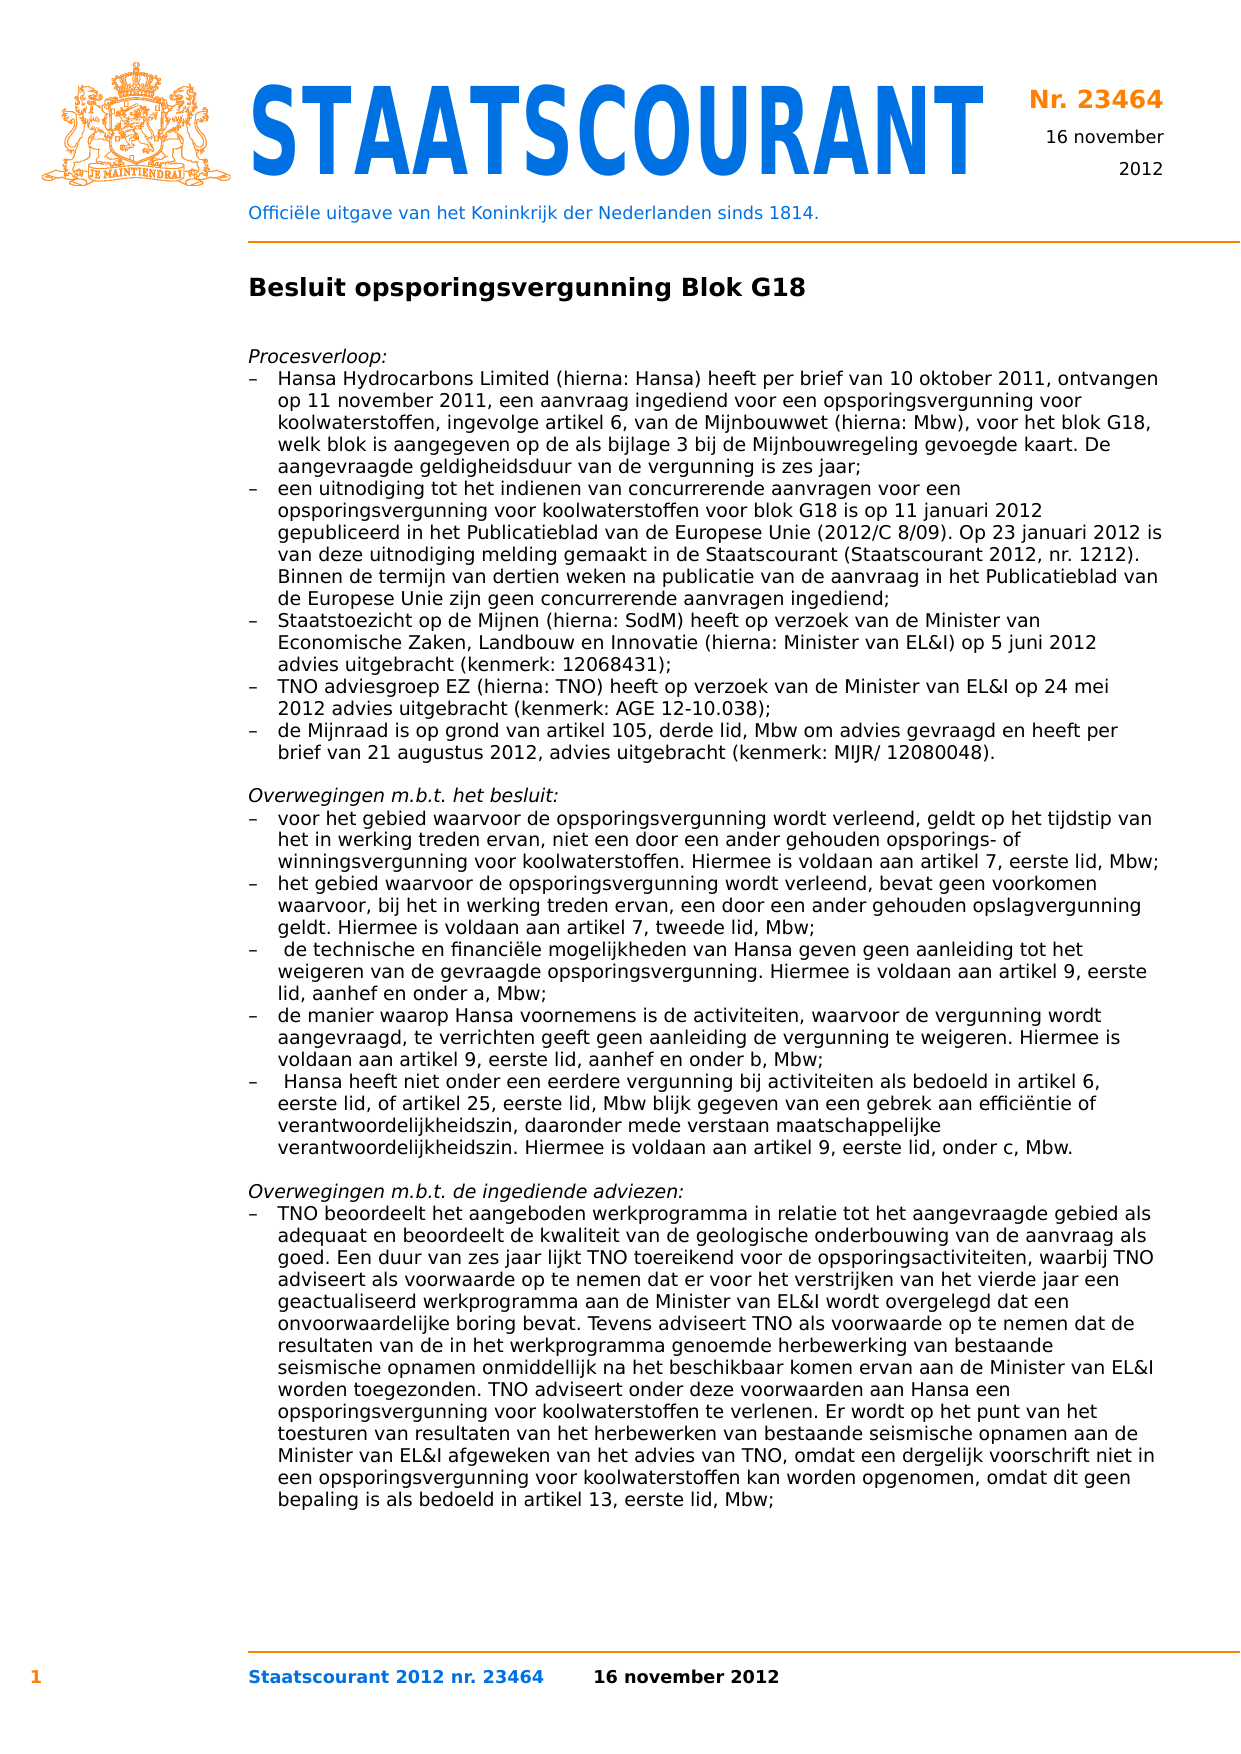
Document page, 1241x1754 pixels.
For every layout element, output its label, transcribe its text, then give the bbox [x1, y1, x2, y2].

text – TNO adviesgroep EZ (hierna: TNO) heeft op verzoek van de Minister van EL&I op 24 mei 2012 advies uitgebracht (kenmerk: AGE 12-10.038); [248, 676, 1163, 719]
table_header STAATSCOURANT [248, 62, 998, 203]
subtitle Besluit opsporingsvergunning Blok G18 [248, 273, 1163, 302]
text – Hansa Hydrocarbons Limited (hierna: Hansa) heeft per brief van 10 oktober 2011, ontvangen op 11 november 2011, een aanvraag ingediend voor een opsporingsvergunning voor koolwaterstoffen, ingevolge artikel 6, van de Mijnbouwwet (hierna: Mbw), voor het blok G18, welk blok is aangegeven op de als bijlage 3 bij de Mijnbouwregeling gevoegde kaart. De aangevraagde geldigheidsduur van de vergunning is zes jaar; [248, 368, 1163, 478]
text – de Mijnraad is op grond van artikel 105, derde lid, Mbw om advies gevraagd en heeft per brief van 21 augustus 2012, advies uitgebracht (kenmerk: MIJR/ 12080048). [248, 719, 1163, 763]
subtitle Overwegingen m.b.t. het besluit: [248, 785, 1163, 807]
text – TNO beoordeelt het aangeboden werkprogramma in relatie tot het aangevraagde gebied als adequaat en beoordeelt de kwaliteit van de geologische onderbouwing van de aanvraag als goed. Een duur van zes jaar lijkt TNO toereikend voor de opsporingsactiviteiten, waarbij TNO adviseert als voorwaarde op te nemen dat er voor het verstrijken van het vierde jaar een geactualiseerd werkprogramma aan de Minister van EL&I wordt overgelegd dat een onvoorwaardelijke boring bevat. Tevens adviseert TNO als voorwaarde op te nemen dat de resultaten van de in het werkprogramma genoemde herbewerking van bestaande seismische opnamen onmiddellijk na het beschikbaar komen ervan aan de Minister van EL&I worden toegezonden. TNO adviseert onder deze voorwaarden aan Hansa een opsporingsvergunning voor koolwaterstoffen te verlenen. Er wordt op het punt van het toesturen van resultaten van het herbewerken van bestaande seismische opnamen aan de Minister van EL&I afgeweken van het advies van TNO, omdat een dergelijk voorschrift niet in een opsporingsvergunning voor koolwaterstoffen kan worden opgenomen, omdat dit geen bepaling is als bedoeld in artikel 13, eerste lid, Mbw; [248, 1203, 1163, 1511]
text – Staatstoezicht op de Mijnen (hierna: SodM) heeft op verzoek van de Minister van Economische Zaken, Landbouw en Innovatie (hierna: Minister van EL&I) op 5 juni 2012 advies uitgebracht (kenmerk: 12068431); [248, 610, 1163, 676]
table_cell 2012 [998, 153, 1240, 203]
text – een uitnodiging tot het indienen van concurrerende aanvragen voor een opsporingsvergunning voor koolwaterstoffen voor blok G18 is op 11 januari 2012 gepubliceerd in het Publicatieblad van de Europese Unie (2012/C 8/09). Op 23 januari 2012 is van deze uitnodiging melding gemaakt in de Staatscourant (Staatscourant 2012, nr. 1212). Binnen de termijn van dertien weken na publicatie van de aanvraag in het Publicatieblad van de Europese Unie zijn geen concurrerende aanvragen ingediend; [248, 478, 1163, 610]
subtitle Overwegingen m.b.t. de ingediende adviezen: [248, 1181, 1163, 1203]
text – de manier waarop Hansa voornemens is de activiteiten, waarvoor de vergunning wordt aangevraagd, te verrichten geeft geen aanleiding de vergunning te weigeren. Hiermee is voldaan aan artikel 9, eerste lid, aanhef en onder b, Mbw; [248, 1005, 1163, 1071]
table_cell Officiële uitgave van het Koninkrijk der Nederlanden sinds 1814. [248, 203, 1240, 241]
text – het gebied waarvoor de opsporingsvergunning wordt verleend, bevat geen voorkomen waarvoor, bij het in werking treden ervan, een door een ander gehouden opslagvergunning geldt. Hiermee is voldaan aan artikel 7, tweede lid, Mbw; [248, 873, 1163, 939]
picture [41, 62, 231, 186]
subtitle Procesverloop: [248, 346, 1163, 368]
text – de technische en financiële mogelijkheden van Hansa geven geen aanleiding tot het weigeren van de gevraagde opsporingsvergunning. Hiermee is voldaan aan artikel 9, eerste lid, aanhef en onder a, Mbw; [248, 939, 1163, 1005]
table_cell 16 november [998, 121, 1240, 153]
table_header [25, 62, 248, 241]
table_header Nr. 23464 [998, 62, 1240, 121]
text – voor het gebied waarvoor de opsporingsvergunning wordt verleend, geldt op het tijdstip van het in werking treden ervan, niet een door een ander gehouden opsporings- of winningsvergunning voor koolwaterstoffen. Hiermee is voldaan aan artikel 7, eerste lid, Mbw; [248, 807, 1163, 873]
text – Hansa heeft niet onder een eerdere vergunning bij activiteiten als bedoeld in artikel 6, eerste lid, of artikel 25, eerste lid, Mbw blijk gegeven van een gebrek aan efficiëntie of verantwoordelijkheidszin, daaronder mede verstaan maatschappelijke verantwoordelijkheidszin. Hiermee is voldaan aan artikel 9, eerste lid, onder c, Mbw. [248, 1071, 1163, 1159]
